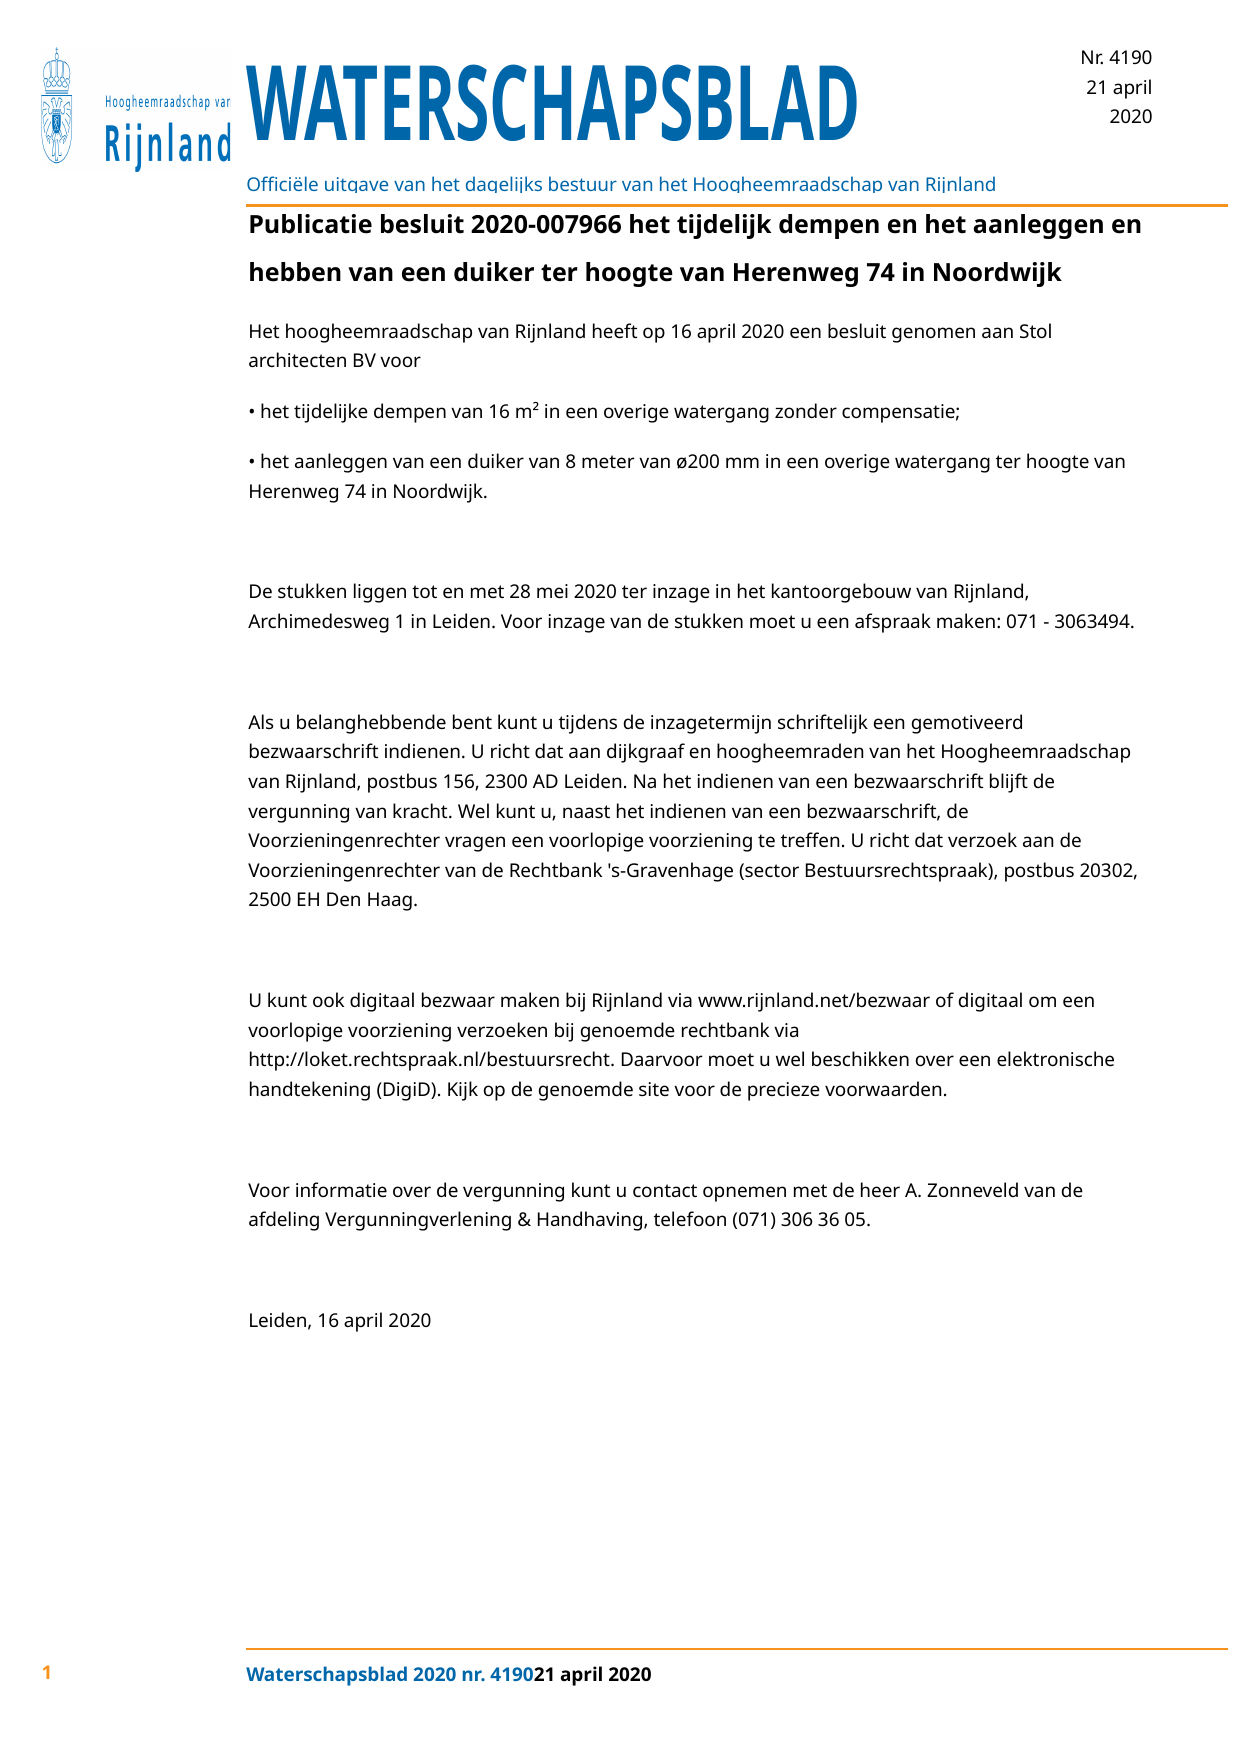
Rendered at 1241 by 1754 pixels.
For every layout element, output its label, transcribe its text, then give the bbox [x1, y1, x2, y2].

text Voor informatie over de vergunning kunt u contact opnemen met de heer A. Zonneveld van de afdeling Vergunningverlening & Handhaving, telefoon (071) 306 36 05. [248, 1177, 1152, 1232]
text De stukken liggen tot en met 28 mei 2020 ter inzage in het kantoorgebouw van Rijnland, Archimedesweg 1 in Leiden. Voor inzage van de stukken moet u een afspraak maken: 071 - 3063494. [248, 579, 1152, 634]
text • het tijdelijke dempen van 16 m² in een overige watergang zonder compensatie; [248, 398, 1152, 424]
text Als u belanghebbende bent kunt u tijdens de inzagetermijn schriftelijk een gemotiveerd bezwaarschrift indienen. U richt dat aan dijkgraaf en hoogheemraden van het Hoogheemraadschap van Rijnland, postbus 156, 2300 AD Leiden. Na het indienen van een bezwaarschrift blijft de vergunning van kracht. Wel kunt u, naast het indienen van een bezwaarschrift, de Voorzieningenrechter vragen een voorlopige voorziening te treffen. U richt dat verzoek aan de Voorzieningenrechter van de Rechtbank 's-Gravenhage (sector Bestuursrechtspraak), postbus 20302, 2500 EH Den Haag. [248, 709, 1152, 912]
text Het hoogheemraadschap van Rijnland heeft op 16 april 2020 een besluit genomen aan Stol architecten BV voor [248, 318, 1152, 373]
text U kunt ook digitaal bezwaar maken bij Rijnland via www.rijnland.net/bezwaar of digitaal om een voorlopige voorziening verzoeken bij genoemde rechtbank via http://loket.rechtspraak.nl/bestuursrecht. Daarvoor moet u wel beschikken over een elektronische handtekening (DigiD). Kijk op de genoemde site voor de precieze voorwaarden. [248, 987, 1152, 1102]
text Leiden, 16 april 2020 [248, 1307, 1152, 1333]
text Publicatie besluit 2020-007966 het tijdelijk dempen en het aanleggen en hebben van een duiker ter hoogte van Herenweg 74 in Noordwijk [248, 207, 1152, 288]
text • het aanleggen van een duiker van 8 meter van ø200 mm in een overige watergang ter hoogte van Herenweg 74 in Noordwijk. [248, 448, 1152, 504]
picture [41, 47, 231, 172]
